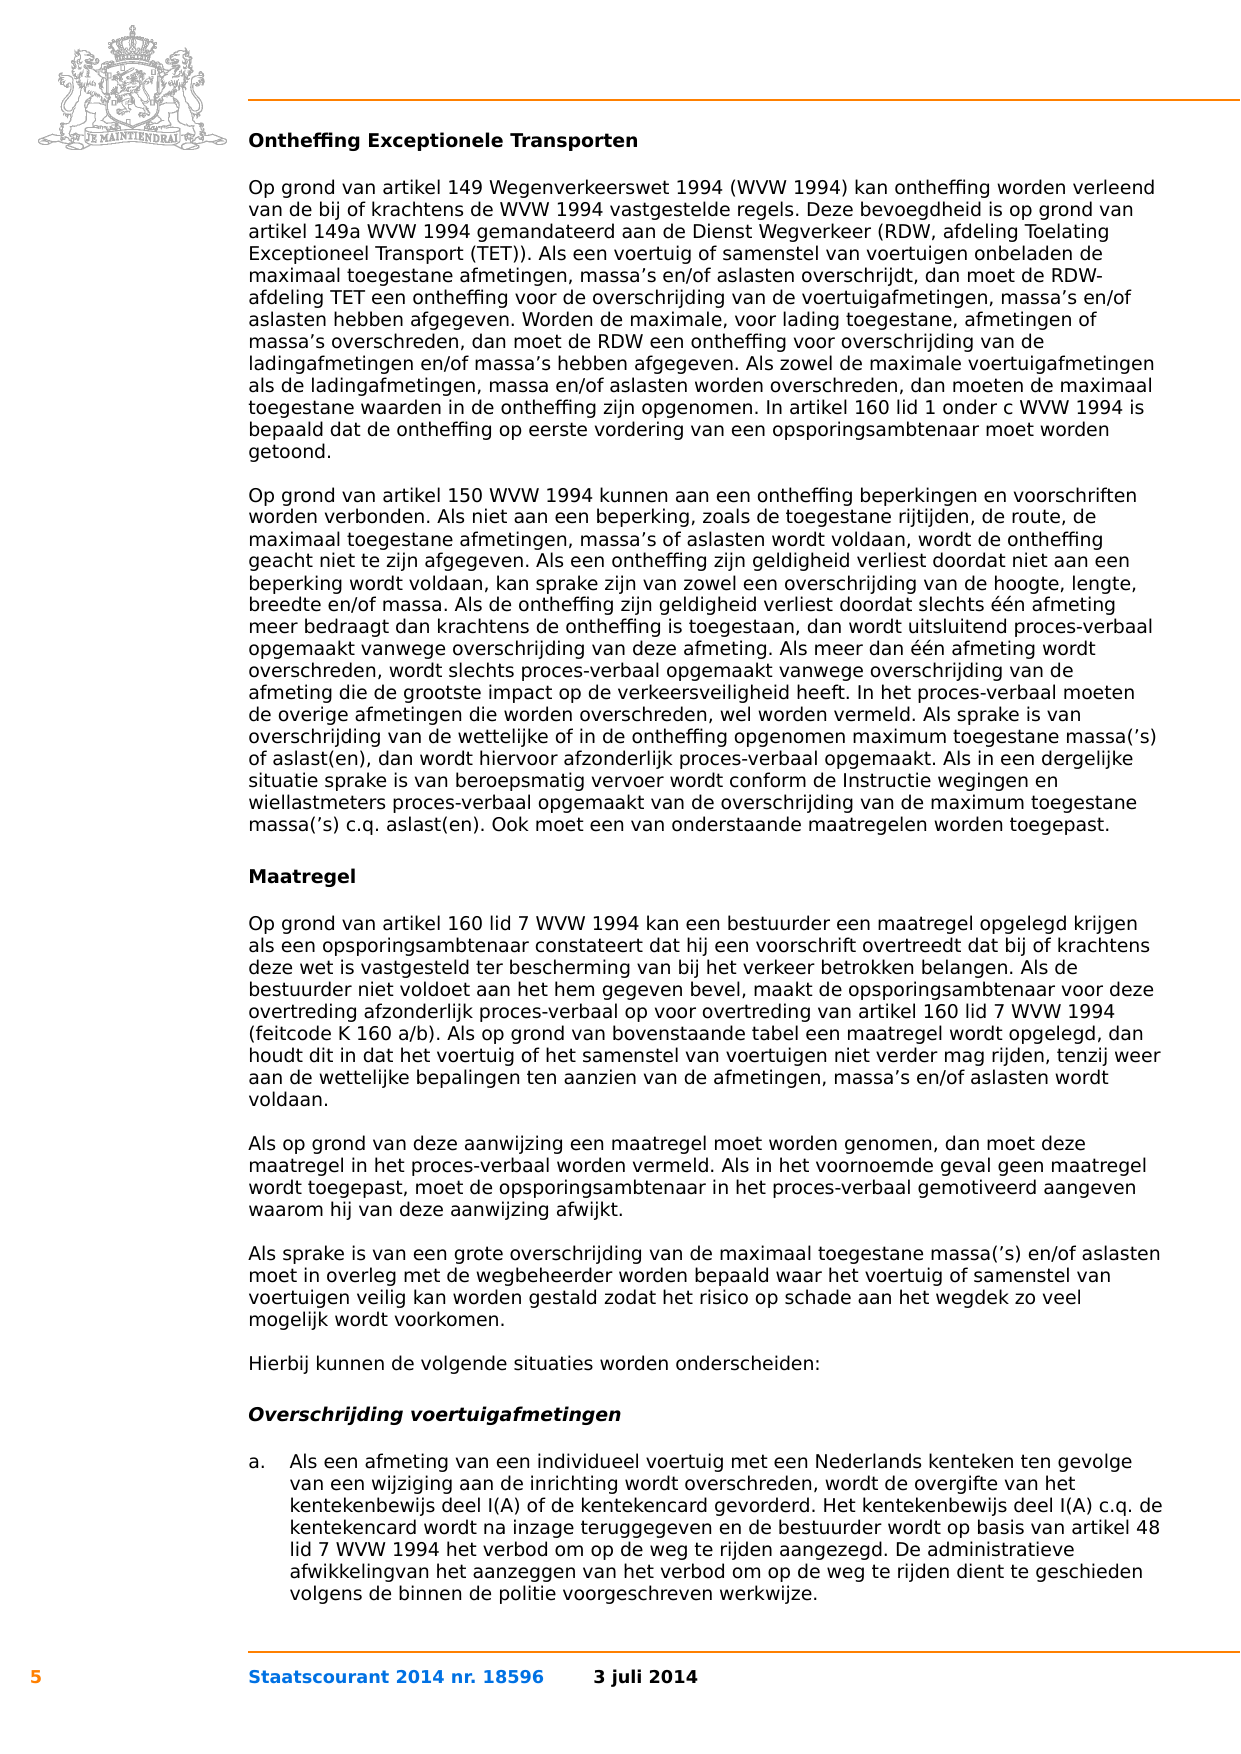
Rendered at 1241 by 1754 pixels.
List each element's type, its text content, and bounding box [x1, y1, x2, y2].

text Als sprake is van een grote overschrijding van de maximaal toegestane massa(’s) en/of aslasten moet in overleg met de wegbeheerder worden bepaald waar het voertuig of samenstel van voertuigen veilig kan worden gestald zodat het risico op schade aan het wegdek zo veel mogelijk wordt voorkomen. [248, 1243, 1163, 1331]
text Hierbij kunnen de volgende situaties worden onderscheiden: [248, 1352, 1163, 1374]
text Op grond van artikel 160 lid 7 WVW 1994 kan een bestuurder een maatregel opgelegd krijgen als een opsporingsambtenaar constateert dat hij een voorschrift overtreedt dat bij of krachtens deze wet is vastgesteld ter bescherming van bij het verkeer betrokken belangen. Als de bestuurder niet voldoet aan het hem gegeven bevel, maakt de opsporingsambtenaar voor deze overtreding afzonderlijk proces-verbaal op voor overtreding van artikel 160 lid 7 WVW 1994 (feitcode K 160 a/b). Als op grond van bovenstaande tabel een maatregel wordt opgelegd, dan houdt dit in dat het voertuig of het samenstel van voertuigen niet verder mag rijden, tenzij weer aan de wettelijke bepalingen ten aanzien van de afmetingen, massa’s en/of aslasten wordt voldaan. [248, 913, 1163, 1111]
text Op grond van artikel 149 Wegenverkeerswet 1994 (WVW 1994) kan ontheffing worden verleend van de bij of krachtens de WVW 1994 vastgestelde regels. Deze bevoegdheid is op grond van artikel 149a WVW 1994 gemandateerd aan de Dienst Wegverkeer (RDW, afdeling Toelating Exceptioneel Transport (TET)). Als een voertuig of samenstel van voertuigen onbeladen de maximaal toegestane afmetingen, massa’s en/of aslasten overschrijdt, dan moet de RDW-afdeling TET een ontheffing voor de overschrijding van de voertuigafmetingen, massa’s en/of aslasten hebben afgegeven. Worden de maximale, voor lading toegestane, afmetingen of massa’s overschreden, dan moet de RDW een ontheffing voor overschrijding van de ladingafmetingen en/of massa’s hebben afgegeven. Als zowel de maximale voertuigafmetingen als de ladingafmetingen, massa en/of aslasten worden overschreden, dan moeten de maximaal toegestane waarden in de ontheffing zijn opgenomen. In artikel 160 lid 1 onder c WVW 1994 is bepaald dat de ontheffing op eerste vordering van een opsporingsambtenaar moet worden getoond. [248, 177, 1163, 463]
subtitle Ontheffing Exceptionele Transporten [248, 130, 1163, 152]
subtitle Overschrijding voertuigafmetingen [248, 1404, 1163, 1426]
text Op grond van artikel 150 WVW 1994 kunnen aan een ontheffing beperkingen en voorschriften worden verbonden. Als niet aan een beperking, zoals de toegestane rijtijden, de route, de maximaal toegestane afmetingen, massa’s of aslasten wordt voldaan, wordt de ontheffing geacht niet te zijn afgegeven. Als een ontheffing zijn geldigheid verliest doordat niet aan een beperking wordt voldaan, kan sprake zijn van zowel een overschrijding van de hoogte, lengte, breedte en/of massa. Als de ontheffing zijn geldigheid verliest doordat slechts één afmeting meer bedraagt dan krachtens de ontheffing is toegestaan, dan wordt uitsluitend proces-verbaal opgemaakt vanwege overschrijding van deze afmeting. Als meer dan één afmeting wordt overschreden, wordt slechts proces-verbaal opgemaakt vanwege overschrijding van de afmeting die de grootste impact op de verkeersveiligheid heeft. In het proces-verbaal moeten de overige afmetingen die worden overschreden, wel worden vermeld. Als sprake is van overschrijding van de wettelijke of in de ontheffing opgenomen maximum toegestane massa(’s) of aslast(en), dan wordt hiervoor afzonderlijk proces-verbaal opgemaakt. Als in een dergelijke situatie sprake is van beroepsmatig vervoer wordt conform de Instructie wegingen en wiellastmeters proces-verbaal opgemaakt van de overschrijding van de maximum toegestane massa(’s) c.q. aslast(en). Ook moet een van onderstaande maatregelen worden toegepast. [248, 484, 1163, 836]
subtitle Maatregel [248, 866, 1163, 888]
picture [38, 25, 227, 150]
text a. Als een afmeting van een individueel voertuig met een Nederlands kenteken ten gevolge van een wijziging aan de inrichting wordt overschreden, wordt de overgifte van het kentekenbewijs deel I(A) of de kentekencard gevorderd. Het kentekenbewijs deel I(A) c.q. de kentekencard wordt na inzage teruggegeven en de bestuurder wordt op basis van artikel 48 lid 7 WVW 1994 het verbod om op de weg te rijden aangezegd. De administratieve afwikkelingvan het aanzeggen van het verbod om op de weg te rijden dient te geschieden volgens de binnen de politie voorgeschreven werkwijze. [248, 1451, 1163, 1605]
text Als op grond van deze aanwijzing een maatregel moet worden genomen, dan moet deze maatregel in het proces-verbaal worden vermeld. Als in het voornoemde geval geen maatregel wordt toegepast, moet de opsporingsambtenaar in het proces-verbaal gemotiveerd aangeven waarom hij van deze aanwijzing afwijkt. [248, 1133, 1163, 1221]
